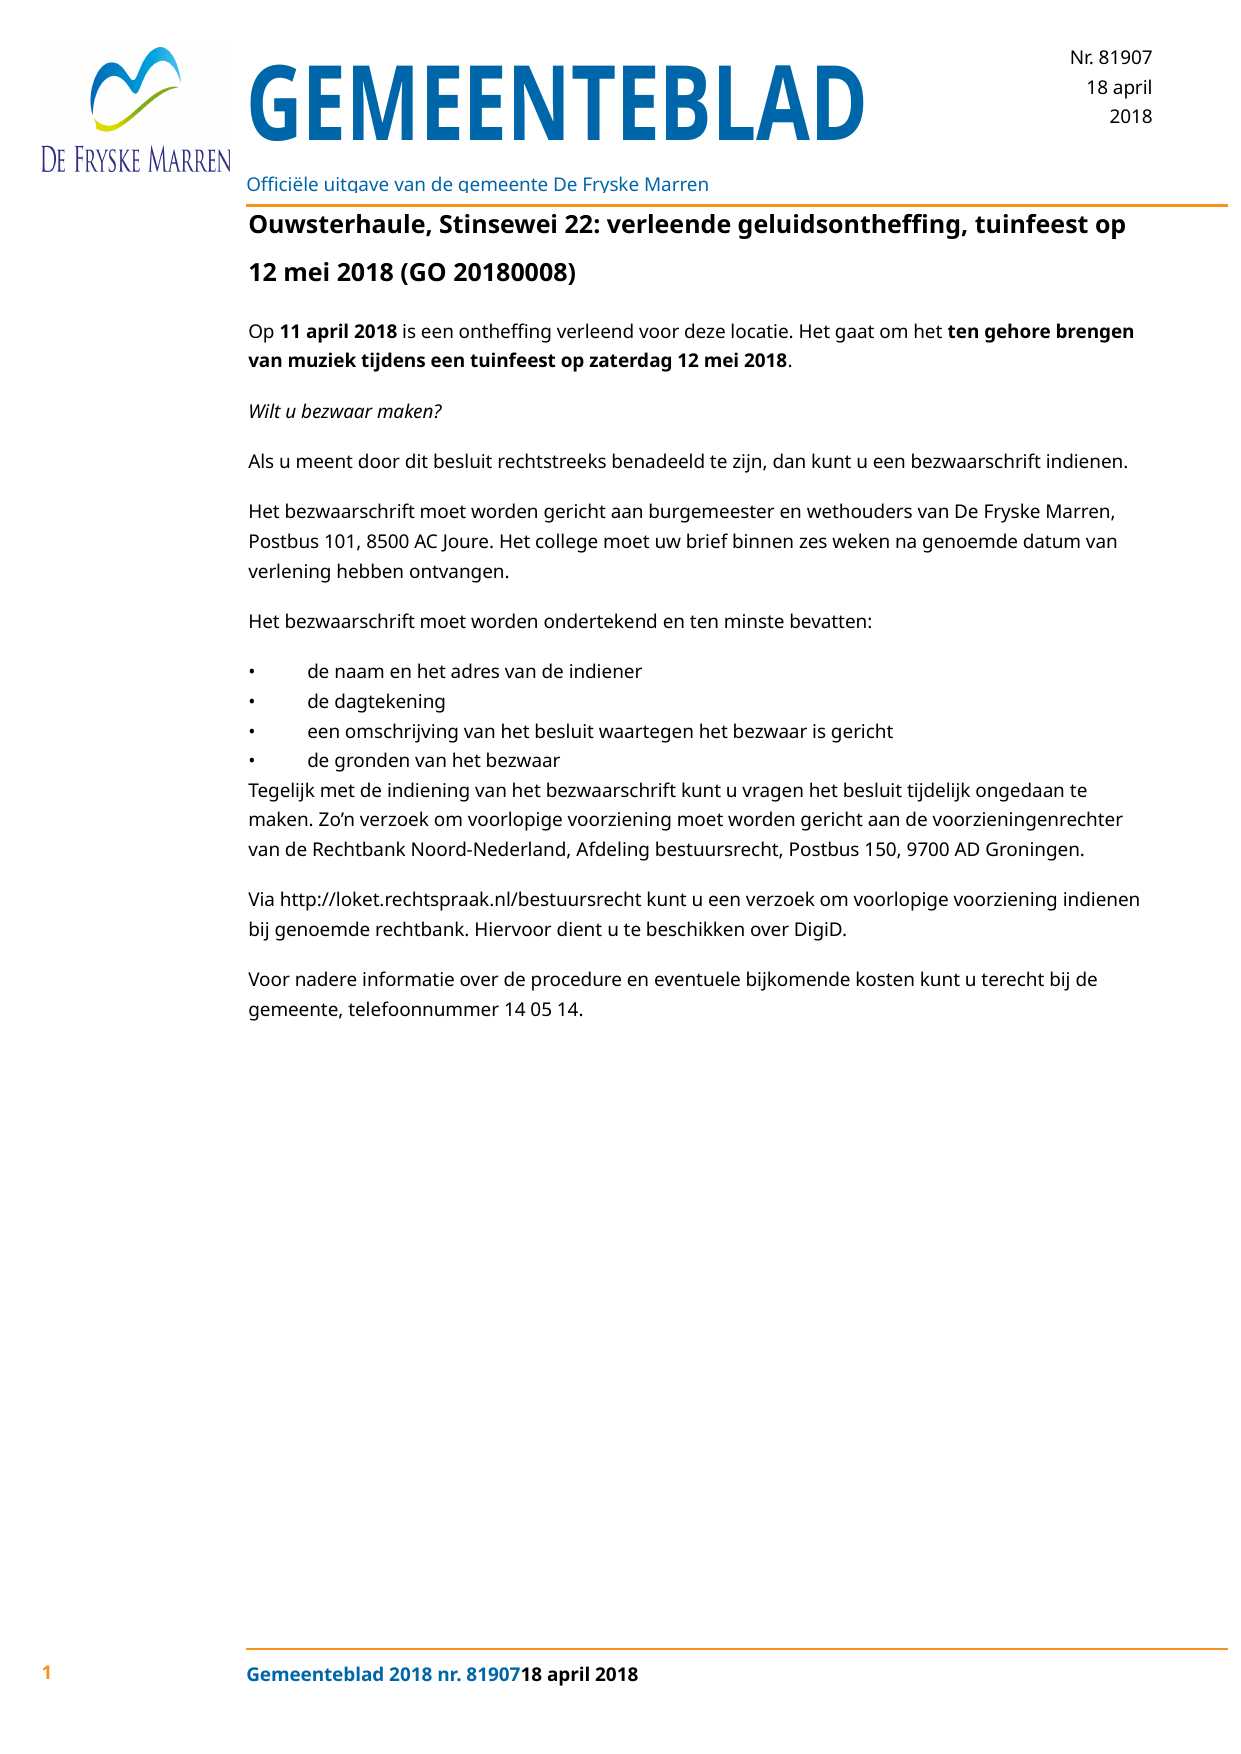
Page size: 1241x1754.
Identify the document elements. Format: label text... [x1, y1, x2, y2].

text Op 11 april 2018 is een ontheffing verleend voor deze locatie. Het gaat om het ten gehore brengen van muziek tijdens een tuinfeest op zaterdag 12 mei 2018. [248, 318, 1152, 373]
list de gronden van het bezwaar [248, 747, 1152, 773]
text Het bezwaarschrift moet worden gericht aan burgemeester en wethouders van De Fryske Marren, Postbus 101, 8500 AC Joure. Het college moet uw brief binnen zes weken na genoemde datum van verlening hebben ontvangen. [248, 499, 1152, 584]
list een omschrijving van het besluit waartegen het bezwaar is gericht [248, 718, 1152, 744]
text Het bezwaarschrift moet worden ondertekend en ten minste bevatten: [248, 608, 1152, 634]
text Voor nadere informatie over de procedure en eventuele bijkomende kosten kunt u terecht bij de gemeente, telefoonnummer 14 05 14. [248, 967, 1152, 1022]
text Ouwsterhaule, Stinsewei 22: verleende geluidsontheffing, tuinfeest op 12 mei 2018 (GO 20180008) [248, 207, 1152, 288]
list de naam en het adres van de indiener [248, 659, 1152, 684]
text Tegelijk met de indiening van het bezwaarschrift kunt u vragen het besluit tijdelijk ongedaan te maken. Zo’n verzoek om voorlopige voorziening moet worden gericht aan de voorzieningenrechter van de Rechtbank Noord-Nederland, Afdeling bestuursrecht, Postbus 150, 9700 AD Groningen. [248, 777, 1152, 862]
text Wilt u bezwaar maken? [248, 398, 1152, 424]
text Via http://loket.rechtspraak.nl/bestuursrecht kunt u een verzoek om voorlopige voorziening indienen bij genoemde rechtbank. Hiervoor dient u te beschikken over DigiD. [248, 887, 1152, 942]
text Als u meent door dit besluit rechtstreeks benadeeld te zijn, dan kunt u een bezwaarschrift indienen. [248, 448, 1152, 474]
list de dagtekening [248, 688, 1152, 714]
picture [41, 47, 231, 172]
